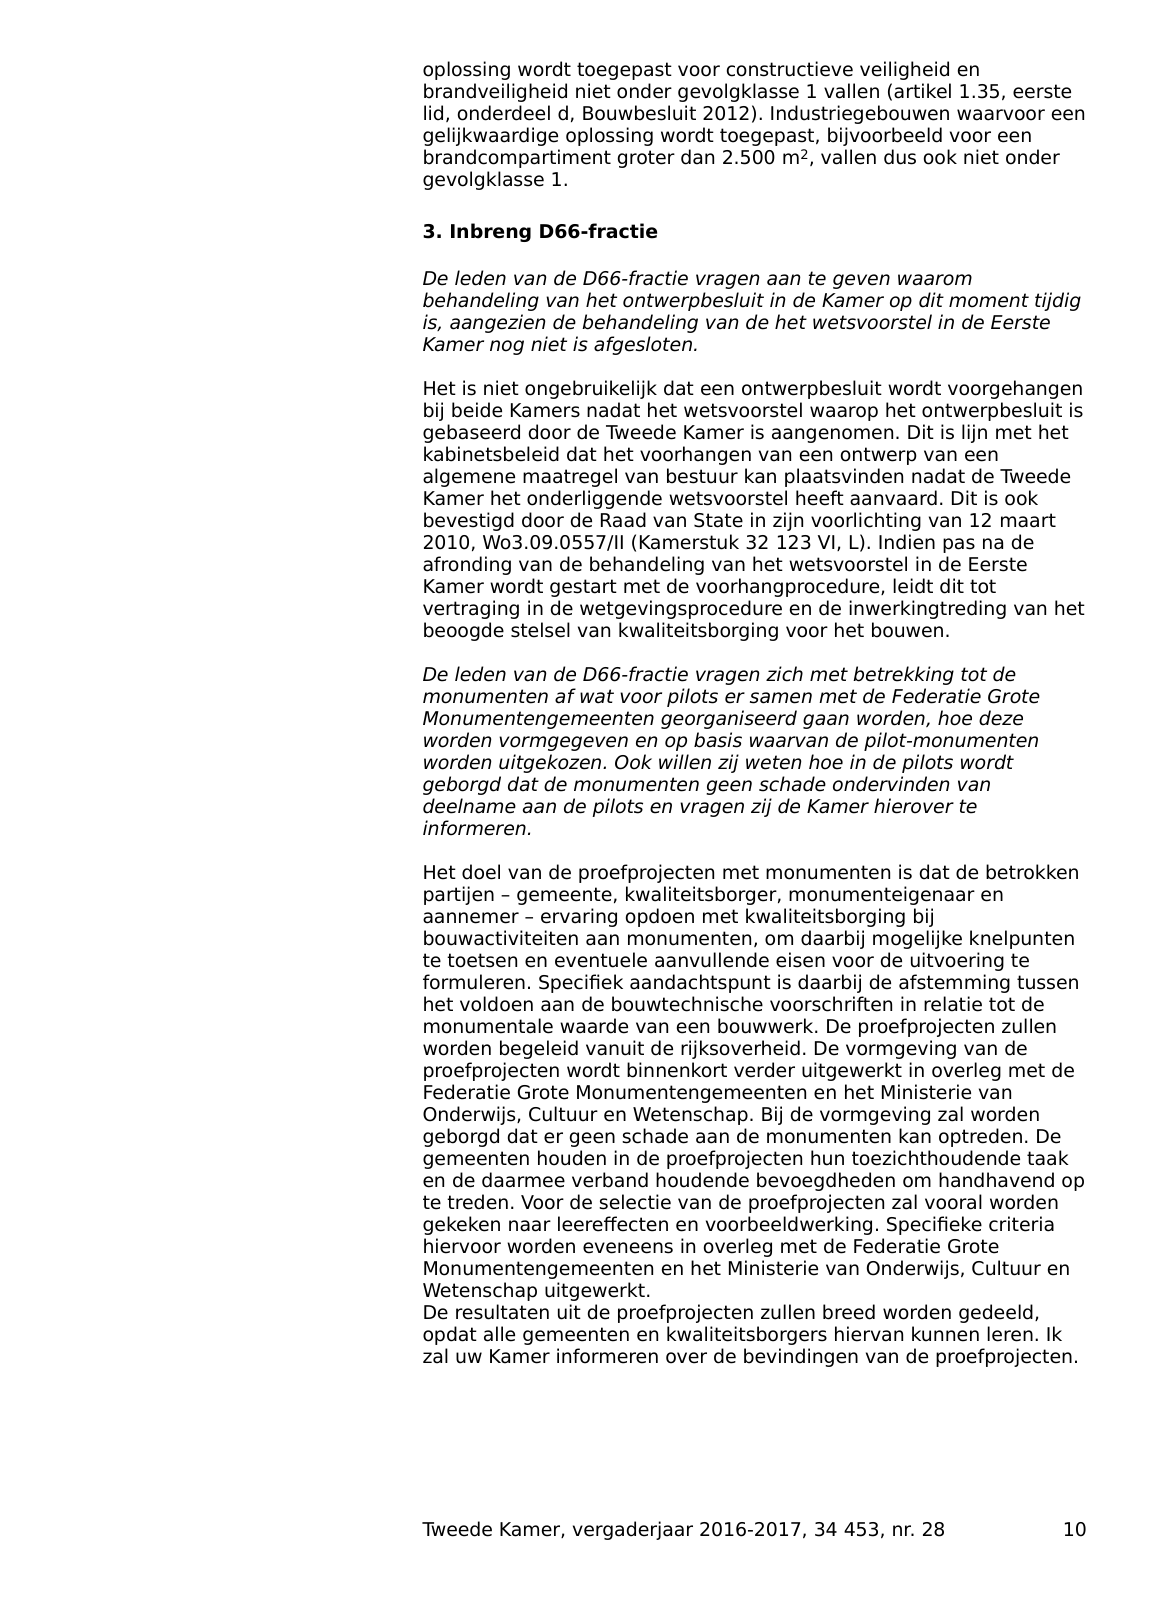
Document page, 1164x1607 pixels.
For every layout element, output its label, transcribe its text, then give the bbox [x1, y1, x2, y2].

text Het doel van de proefprojecten met monumenten is dat de betrokken partijen – gemeente, kwaliteitsborger, monumenteigenaar en aannemer – ervaring opdoen met kwaliteitsborging bij bouwactiviteiten aan monumenten, om daarbij mogelijke knelpunten te toetsen en eventuele aanvullende eisen voor de uitvoering te formuleren. Specifiek aandachtspunt is daarbij de afstemming tussen het voldoen aan de bouwtechnische voorschriften in relatie tot de monumentale waarde van een bouwwerk. De proefprojecten zullen worden begeleid vanuit de rijksoverheid. De vormgeving van de proefprojecten wordt binnenkort verder uitgewerkt in overleg met de Federatie Grote Monumentengemeenten en het Ministerie van Onderwijs, Cultuur en Wetenschap. Bij de vormgeving zal worden geborgd dat er geen schade aan de monumenten kan optreden. De gemeenten houden in de proefprojecten hun toezichthoudende taak en de daarmee verband houdende bevoegdheden om handhavend op te treden. Voor de selectie van de proefprojecten zal vooral worden gekeken naar leereffecten en voorbeeldwerking. Specifieke criteria hiervoor worden eveneens in overleg met de Federatie Grote Monumentengemeenten en het Ministerie van Onderwijs, Cultuur en Wetenschap uitgewerkt. [422, 862, 1087, 1302]
text De resultaten uit de proefprojecten zullen breed worden gedeeld, opdat alle gemeenten en kwaliteitsborgers hiervan kunnen leren. Ik zal uw Kamer informeren over de bevindingen van de proefprojecten. [422, 1302, 1087, 1367]
text oplossing wordt toegepast voor constructieve veiligheid en brandveiligheid niet onder gevolgklasse 1 vallen (artikel 1.35, eerste lid, onderdeel d, Bouwbesluit 2012). Industriegebouwen waarvoor een gelijkwaardige oplossing wordt toegepast, bijvoorbeeld voor een brandcompartiment groter dan 2.500 m2, vallen dus ook niet onder gevolgklasse 1. [422, 59, 1087, 191]
text Het is niet ongebruikelijk dat een ontwerpbesluit wordt voorgehangen bij beide Kamers nadat het wetsvoorstel waarop het ontwerpbesluit is gebaseerd door de Tweede Kamer is aangenomen. Dit is lijn met het kabinetsbeleid dat het voorhangen van een ontwerp van een algemene maatregel van bestuur kan plaatsvinden nadat de Tweede Kamer het onderliggende wetsvoorstel heeft aanvaard. Dit is ook bevestigd door de Raad van State in zijn voorlichting van 12 maart 2010, Wo3.09.0557/II (Kamerstuk 32 123 VI, L). Indien pas na de afronding van de behandeling van het wetsvoorstel in de Eerste Kamer wordt gestart met de voorhangprocedure, leidt dit tot vertraging in de wetgevingsprocedure en de inwerkingtreding van het beoogde stelsel van kwaliteitsborging voor het bouwen. [422, 378, 1087, 642]
text De leden van de D66-fractie vragen zich met betrekking tot de monumenten af wat voor pilots er samen met de Federatie Grote Monumentengemeenten georganiseerd gaan worden, hoe deze worden vormgegeven en op basis waarvan de pilot-monumenten worden uitgekozen. Ook willen zij weten hoe in de pilots wordt geborgd dat de monumenten geen schade ondervinden van deelname aan de pilots en vragen zij de Kamer hierover te informeren. [422, 664, 1087, 840]
subtitle 3. Inbreng D66-fractie [422, 221, 1087, 243]
text De leden van de D66-fractie vragen aan te geven waarom behandeling van het ontwerpbesluit in de Kamer op dit moment tijdig is, aangezien de behandeling van de het wetsvoorstel in de Eerste Kamer nog niet is afgesloten. [422, 268, 1087, 356]
